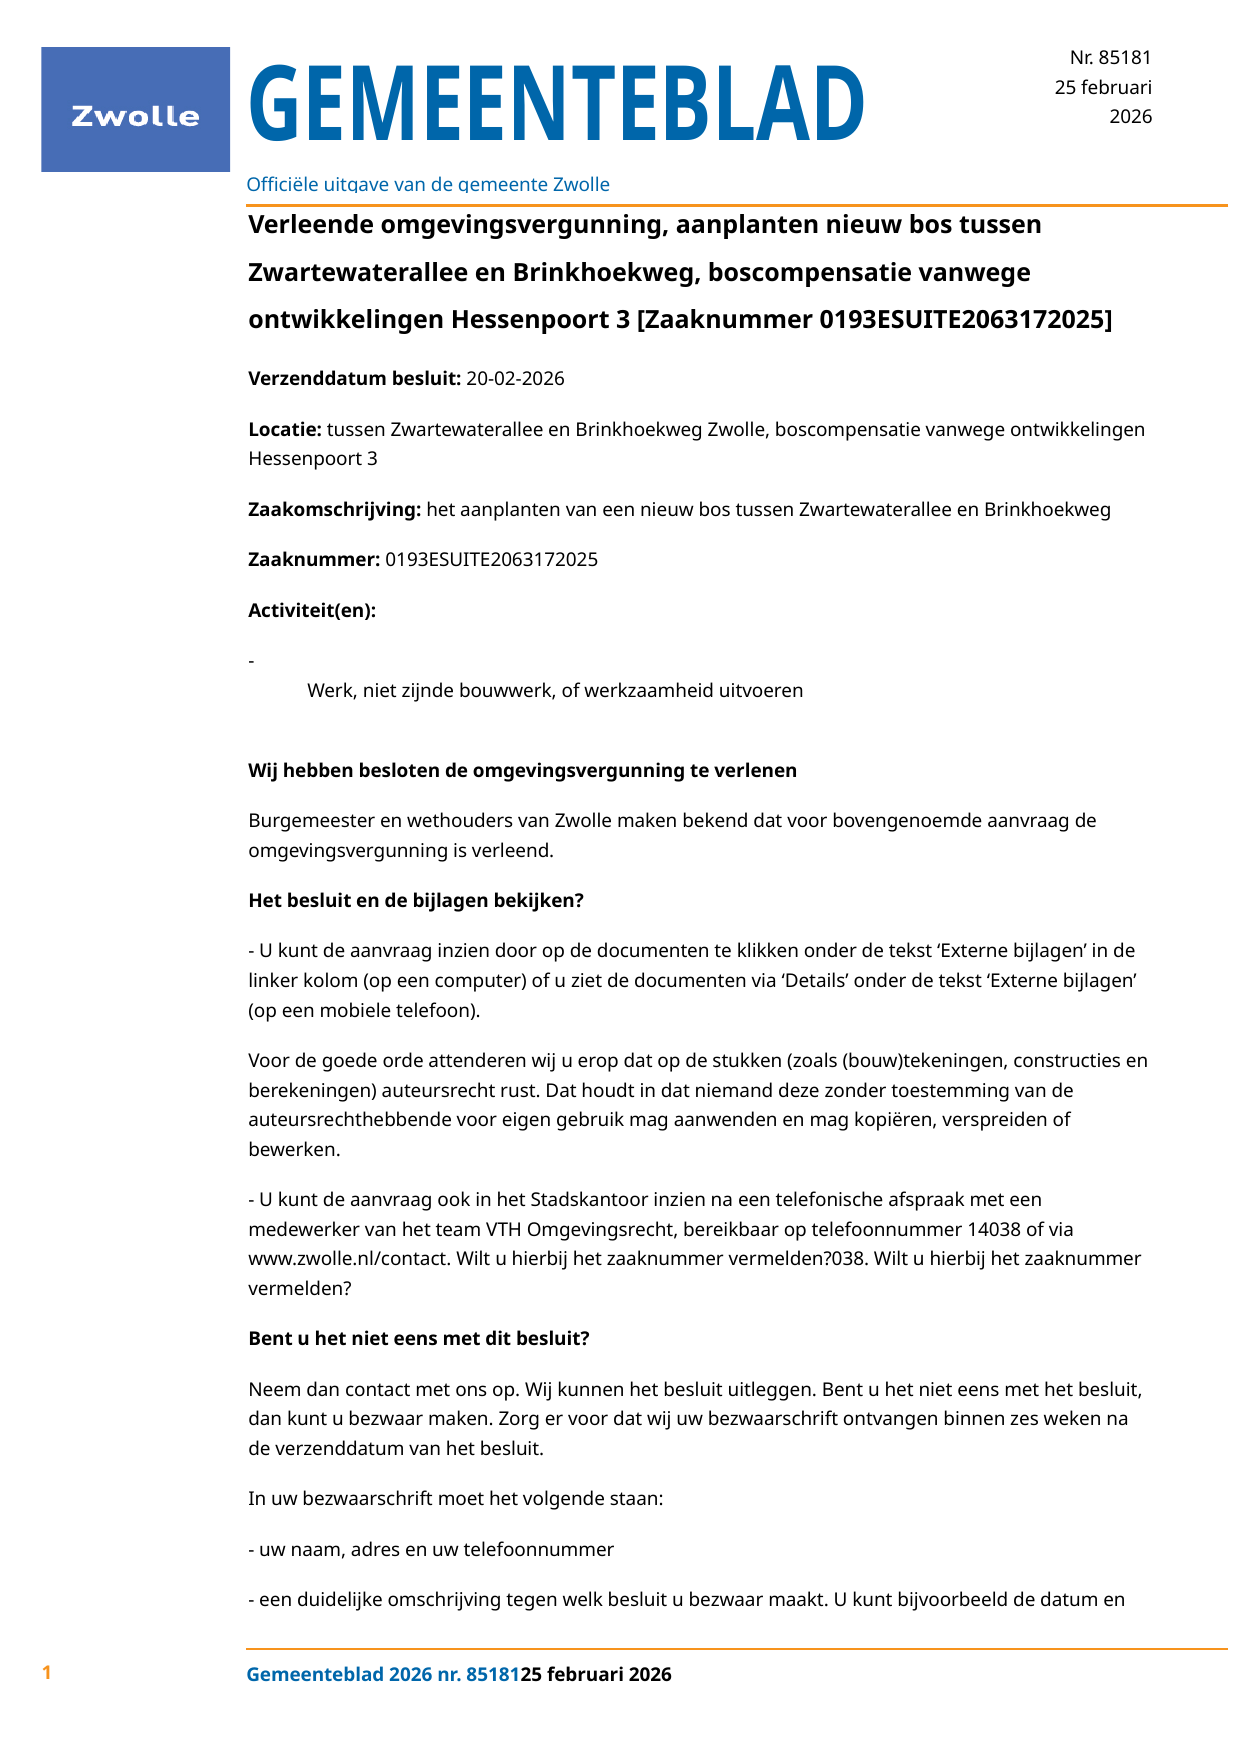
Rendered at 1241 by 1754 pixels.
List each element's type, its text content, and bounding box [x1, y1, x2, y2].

text In uw bezwaarschrift moet het volgende staan: [248, 1486, 1152, 1511]
text - uw naam, adres en uw telefoonnummer [248, 1536, 1152, 1562]
list Werk, niet zijnde bouwwerk, of werkzaamheid uitvoeren [248, 677, 1152, 702]
text Locatie: tussen Zwartewaterallee en Brinkhoekweg Zwolle, boscompensatie vanwege ontwikkelingen Hessenpoort 3 [248, 416, 1152, 471]
text Voor de goede orde attenderen wij u erop dat op de stukken (zoals (bouw)tekeningen, constructies en berekeningen) auteursrecht rust. Dat houdt in dat niemand deze zonder toestemming van de auteursrechthebbende voor eigen gebruik mag aanwenden en mag kopiëren, verspreiden of bewerken. [248, 1047, 1152, 1162]
text Zaakomschrijving: het aanplanten van een nieuw bos tussen Zwartewaterallee en Brinkhoekweg [248, 496, 1152, 522]
text Bent u het niet eens met dit besluit? [248, 1326, 1152, 1351]
text Neem dan contact met ons op. Wij kunnen het besluit uitleggen. Bent u het niet eens met het besluit, dan kunt u bezwaar maken. Zorg er voor dat wij uw bezwaarschrift ontvangen binnen zes weken na de verzenddatum van het besluit. [248, 1376, 1152, 1461]
text - U kunt de aanvraag inzien door op de documenten te klikken onder de tekst ‘Externe bijlagen’ in de linker kolom (op een computer) of u ziet de documenten via ‘Details’ onder de tekst ‘Externe bijlagen’ (op een mobiele telefoon). [248, 938, 1152, 1022]
text Wij hebben besloten de omgevingsvergunning te verlenen [248, 757, 1152, 782]
picture [41, 47, 231, 172]
text Activiteit(en): [248, 597, 1152, 622]
text Burgemeester en wethouders van Zwolle maken bekend dat voor bovengenoemde aanvraag de omgevingsvergunning is verleend. [248, 807, 1152, 862]
text Verleende omgevingsvergunning, aanplanten nieuw bos tussen Zwartewaterallee en Brinkhoekweg, boscompensatie vanwege ontwikkelingen Hessenpoort 3 [Zaaknummer 0193ESUITE2063172025] [248, 207, 1152, 336]
text - een duidelijke omschrijving tegen welk besluit u bezwaar maakt. U kunt bijvoorbeeld de datum en [248, 1586, 1152, 1612]
text Verzenddatum besluit: 20-02-2026 [248, 366, 1152, 391]
text Zaaknummer: 0193ESUITE2063172025 [248, 546, 1152, 572]
text - U kunt de aanvraag ook in het Stadskantoor inzien na een telefonische afspraak met een medewerker van het team VTH Omgevingsrecht, bereikbaar op telefoonnummer 14038 of via www.zwolle.nl/contact. Wilt u hierbij het zaaknummer vermelden?038. Wilt u hierbij het zaaknummer vermelden? [248, 1186, 1152, 1301]
text Het besluit en de bijlagen bekijken? [248, 887, 1152, 913]
